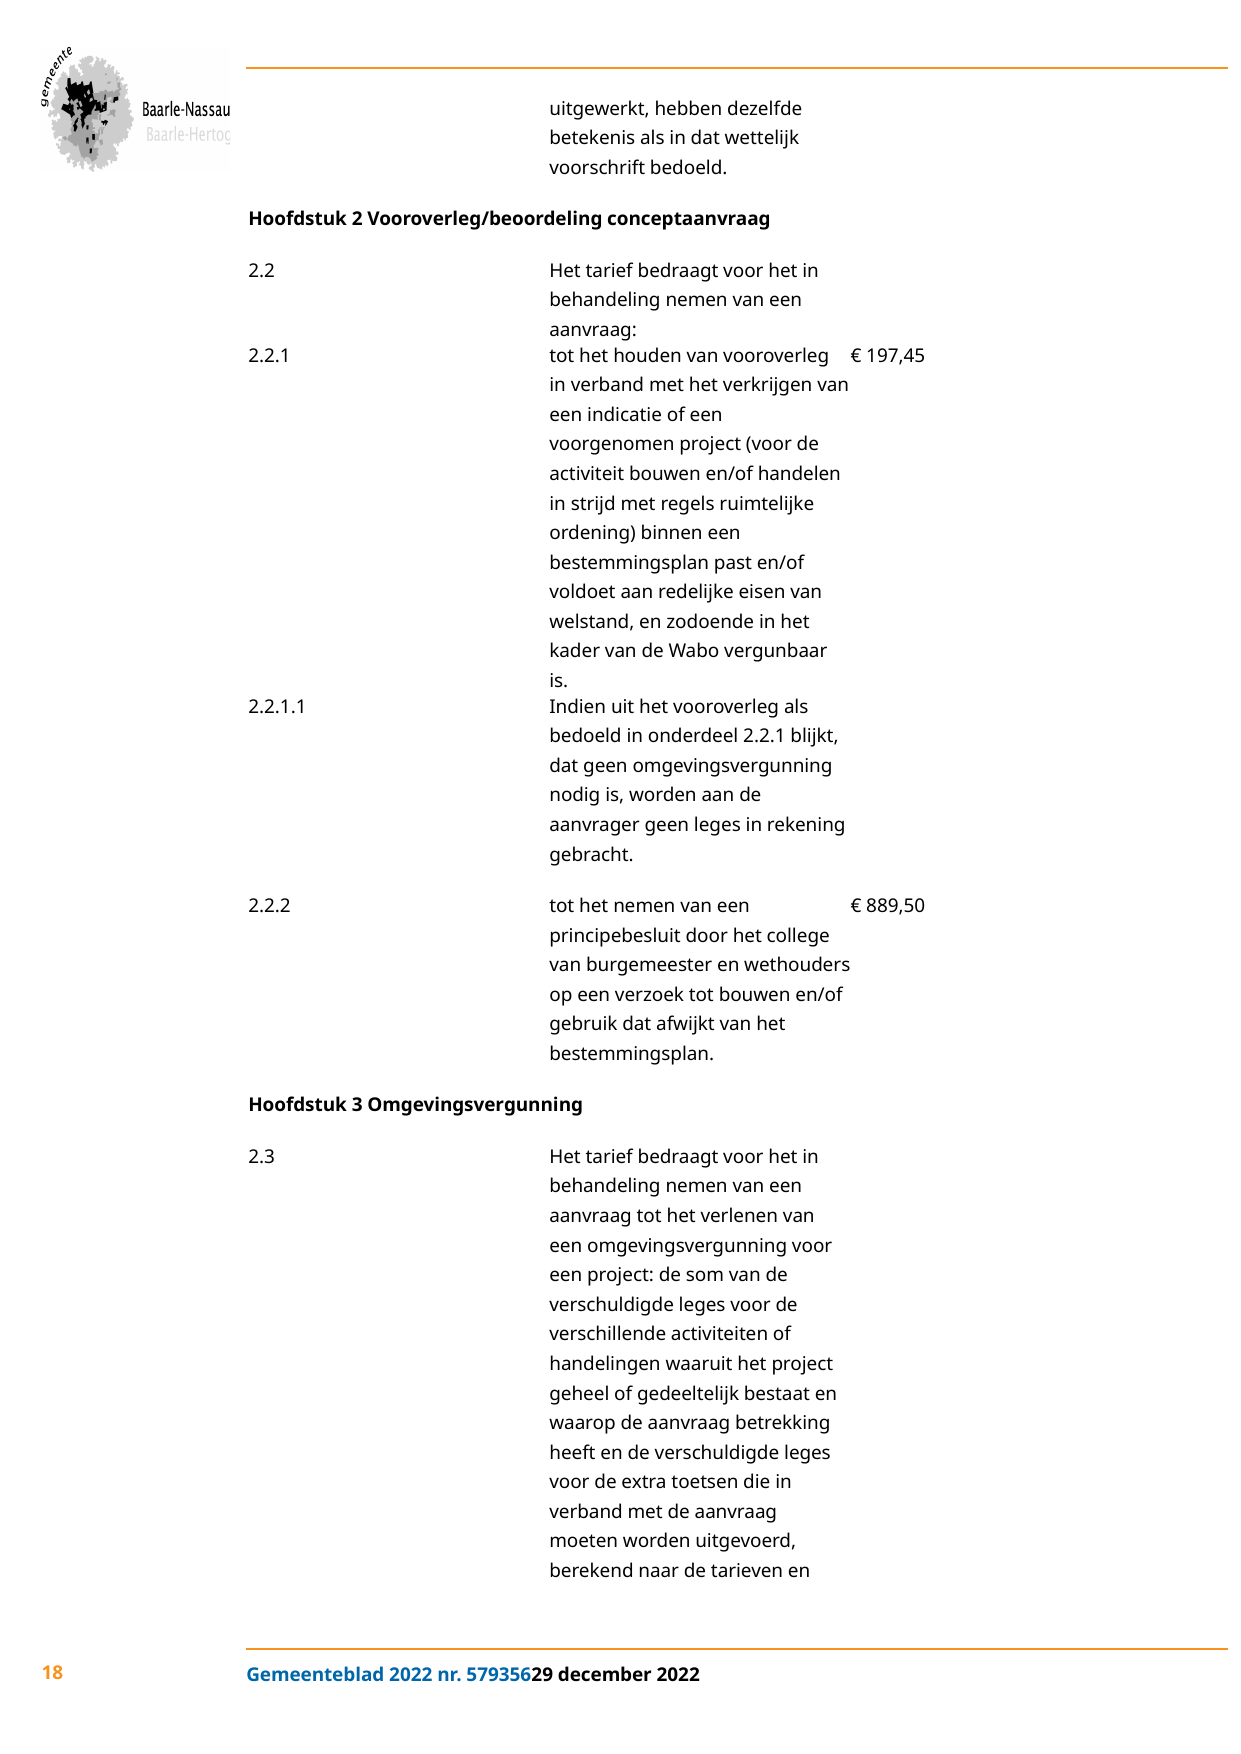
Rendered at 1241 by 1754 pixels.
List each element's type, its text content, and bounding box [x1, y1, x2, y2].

table_cell Hoofdstuk 3 Omgevingsvergunning [248, 1092, 850, 1117]
table_cell [850, 1118, 1152, 1143]
table_cell [248, 231, 549, 257]
picture [41, 47, 231, 172]
table_cell [850, 180, 1152, 205]
table_cell [850, 1143, 1152, 1583]
table_cell € 889,50 [850, 892, 1152, 1066]
table_cell 2.2.1.1 [248, 693, 549, 867]
table_cell 2.2.1 [248, 342, 549, 693]
table_cell [248, 1118, 549, 1143]
table_cell Het tarief bedraagt voor het in behandeling nemen van een aanvraag tot het verlenen van een omgevingsvergunning voor een project: de som van de verschuldigde leges voor de verschillende activiteiten of handelingen waaruit het project geheel of gedeeltelijk bestaat en waarop de aanvraag betrekking heeft en de verschuldigde leges voor de extra toetsen die in verband met de aanvraag moeten worden uitgevoerd, berekend naar de tarieven en [549, 1143, 850, 1583]
table_cell 2.3 [248, 1143, 549, 1583]
table_cell Het tarief bedraagt voor het in behandeling nemen van een aanvraag: [549, 257, 850, 342]
table_cell [248, 95, 549, 180]
table_cell [850, 257, 1152, 342]
table_cell [850, 1066, 1152, 1092]
table_cell Indien uit het vooroverleg als bedoeld in onderdeel 2.2.1 blijkt, dat geen omgevingsvergunning nodig is, worden aan de aanvrager geen leges in rekening gebracht. [549, 693, 850, 867]
table_cell tot het houden van vooroverleg in verband met het verkrijgen van een indicatie of een voorgenomen project (voor de activiteit bouwen en/of handelen in strijd met regels ruimtelijke ordening) binnen een bestemmingsplan past en/of voldoet aan redelijke eisen van welstand, en zodoende in het kader van de Wabo vergunbaar is. [549, 342, 850, 693]
table_cell € 197,45 [850, 342, 1152, 693]
table_cell [549, 180, 850, 205]
table_cell [248, 180, 549, 205]
table_cell [549, 231, 850, 257]
table_cell [850, 231, 1152, 257]
table_cell Hoofdstuk 2 Vooroverleg/beoordeling conceptaanvraag [248, 205, 850, 231]
table_cell tot het nemen van een principebesluit door het college van burgemeester en wethouders op een verzoek tot bouwen en/of gebruik dat afwijkt van het bestemmingsplan. [549, 892, 850, 1066]
table_cell [850, 867, 1152, 892]
table_cell [549, 867, 850, 892]
table_cell [248, 1066, 549, 1092]
table_cell 2.2.2 [248, 892, 549, 1066]
table_cell [549, 1066, 850, 1092]
table_cell [248, 867, 549, 892]
table_cell uitgewerkt, hebben dezelfde betekenis als in dat wettelijk voorschrift bedoeld. [549, 95, 850, 180]
table_cell [850, 693, 1152, 867]
table_cell 2.2 [248, 257, 549, 342]
table_cell [850, 205, 1152, 231]
table_cell [850, 95, 1152, 180]
table_cell [549, 1118, 850, 1143]
table_cell [850, 1092, 1152, 1117]
